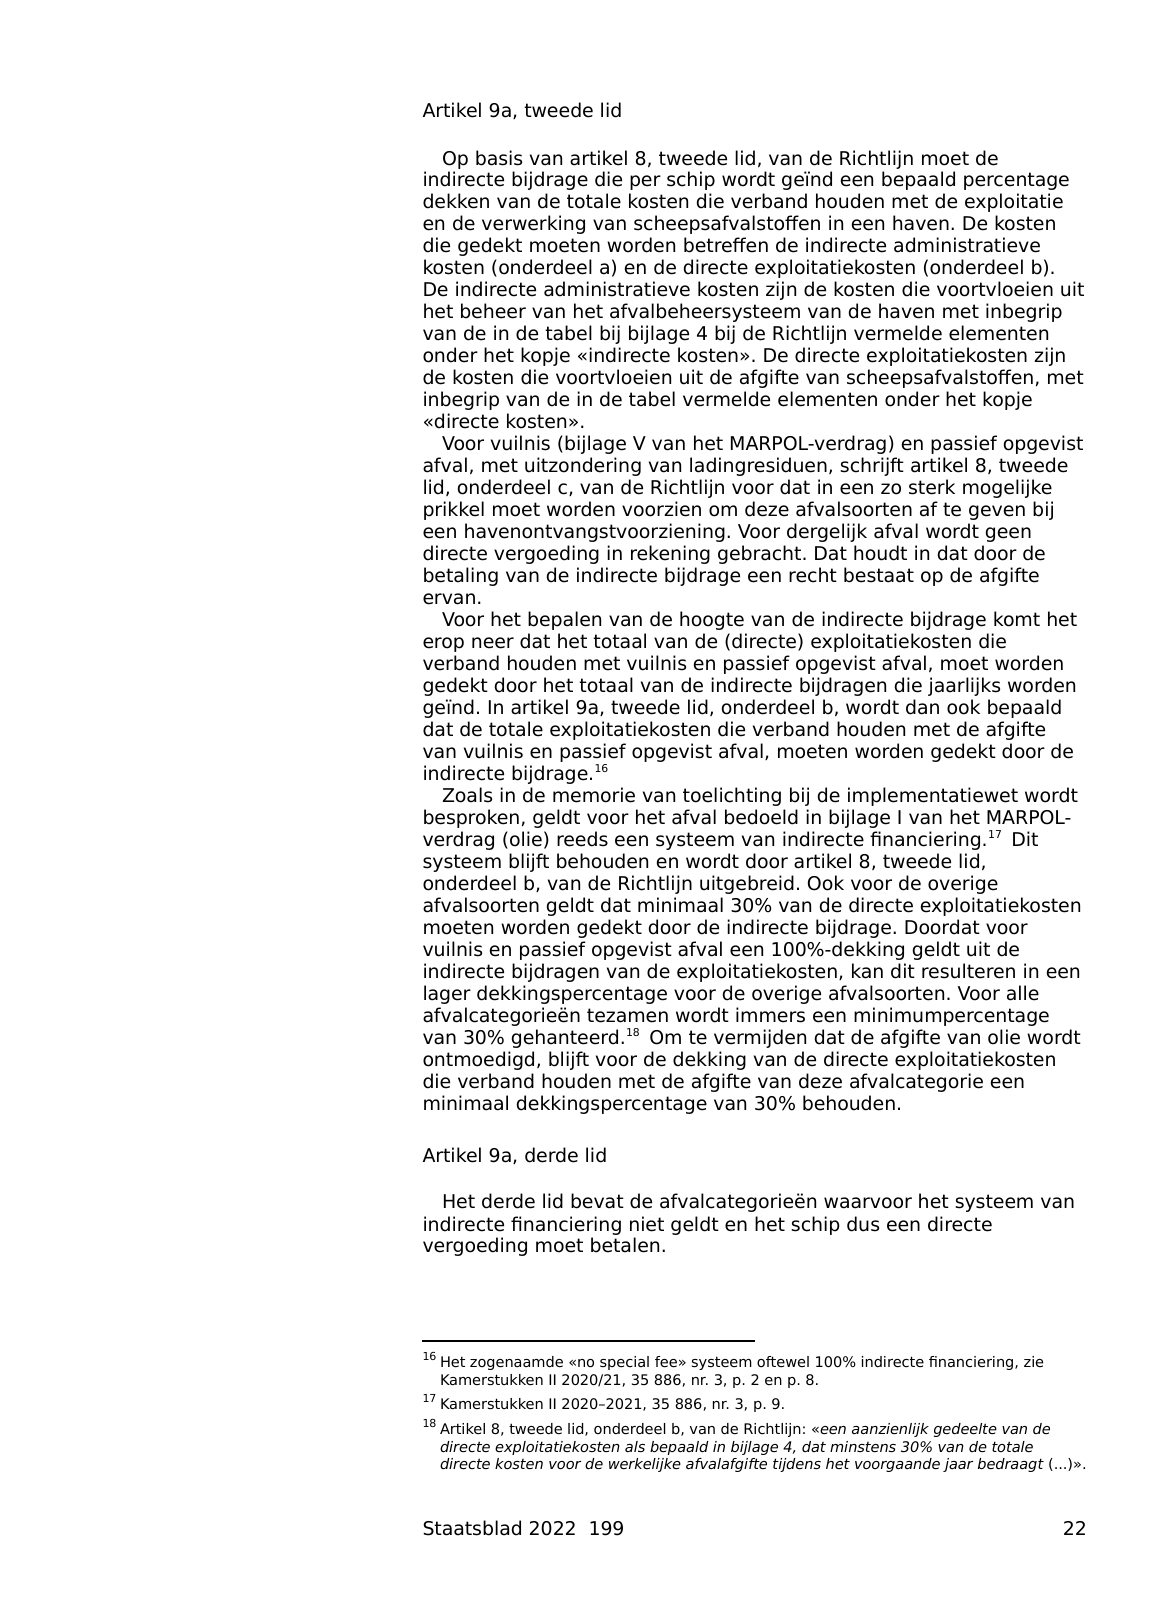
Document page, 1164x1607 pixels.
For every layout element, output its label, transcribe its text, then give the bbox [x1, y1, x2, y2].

text Het derde lid bevat de afvalcategorieën waarvoor het systeem van indirecte financiering niet geldt en het schip dus een directe vergoeding moet betalen. [422, 1191, 1087, 1257]
subtitle Artikel 9a, derde lid [422, 1144, 1087, 1166]
text Zoals in de memorie van toelichting bij de implementatiewet wordt besproken, geldt voor het afval bedoeld in bijlage I van het MARPOL-verdrag (olie) reeds een systeem van indirecte financiering. Dit systeem blijft behouden en wordt door artikel 8, tweede lid, onderdeel b, van de Richtlijn uitgebreid. Ook voor de overige afvalsoorten geldt dat minimaal 30% van de directe exploitatiekosten moeten worden gedekt door de indirecte bijdrage. Doordat voor vuilnis en passief opgevist afval een 100%-dekking geldt uit de indirecte bijdragen van de exploitatiekosten, kan dit resulteren in een lager dekkingspercentage voor de overige afvalsoorten. Voor alle afvalcategorieën tezamen wordt immers een minimumpercentage van 30% gehanteerd. Om te vermijden dat de afgifte van olie wordt ontmoedigd, blijft voor de dekking van de directe exploitatiekosten die verband houden met de afgifte van deze afvalcategorie een minimaal dekkingspercentage van 30% behouden. [422, 785, 1087, 1114]
text Kamerstukken II 2020–2021, 35 886, nr. 3, p. 9. [422, 1392, 1087, 1414]
subtitle Artikel 9a, tweede lid [422, 100, 1087, 122]
text Artikel 8, tweede lid, onderdeel b, van de Richtlijn: «een aanzienlijk gedeelte van de directe exploitatiekosten als bepaald in bijlage 4, dat minstens 30% van de totale directe kosten voor de werkelijke afvalafgifte tijdens het voorgaande jaar bedraagt (...)». [422, 1417, 1087, 1473]
text Voor vuilnis (bijlage V van het MARPOL-verdrag) en passief opgevist afval, met uitzondering van ladingresiduen, schrijft artikel 8, tweede lid, onderdeel c, van de Richtlijn voor dat in een zo sterk mogelijke prikkel moet worden voorzien om deze afvalsoorten af te geven bij een havenontvangstvoorziening. Voor dergelijk afval wordt geen directe vergoeding in rekening gebracht. Dat houdt in dat door de betaling van de indirecte bijdrage een recht bestaat op de afgifte ervan. [422, 433, 1087, 609]
text Op basis van artikel 8, tweede lid, van de Richtlijn moet de indirecte bijdrage die per schip wordt geïnd een bepaald percentage dekken van de totale kosten die verband houden met de exploitatie en de verwerking van scheepsafvalstoffen in een haven. De kosten die gedekt moeten worden betreffen de indirecte administratieve kosten (onderdeel a) en de directe exploitatiekosten (onderdeel b). De indirecte administratieve kosten zijn de kosten die voortvloeien uit het beheer van het afvalbeheersysteem van de haven met inbegrip van de in de tabel bij bijlage 4 bij de Richtlijn vermelde elementen onder het kopje «indirecte kosten». De directe exploitatiekosten zijn de kosten die voortvloeien uit de afgifte van scheepsafvalstoffen, met inbegrip van de in de tabel vermelde elementen onder het kopje «directe kosten». [422, 147, 1087, 433]
text Het zogenaamde «no special fee» systeem oftewel 100% indirecte financiering, zie Kamerstukken II 2020/21, 35 886, nr. 3, p. 2 en p. 8. [422, 1350, 1087, 1389]
text Voor het bepalen van de hoogte van de indirecte bijdrage komt het erop neer dat het totaal van de (directe) exploitatiekosten die verband houden met vuilnis en passief opgevist afval, moet worden gedekt door het totaal van de indirecte bijdragen die jaarlijks worden geïnd. In artikel 9a, tweede lid, onderdeel b, wordt dan ook bepaald dat de totale exploitatiekosten die verband houden met de afgifte van vuilnis en passief opgevist afval, moeten worden gedekt door de indirecte bijdrage. [422, 609, 1087, 785]
